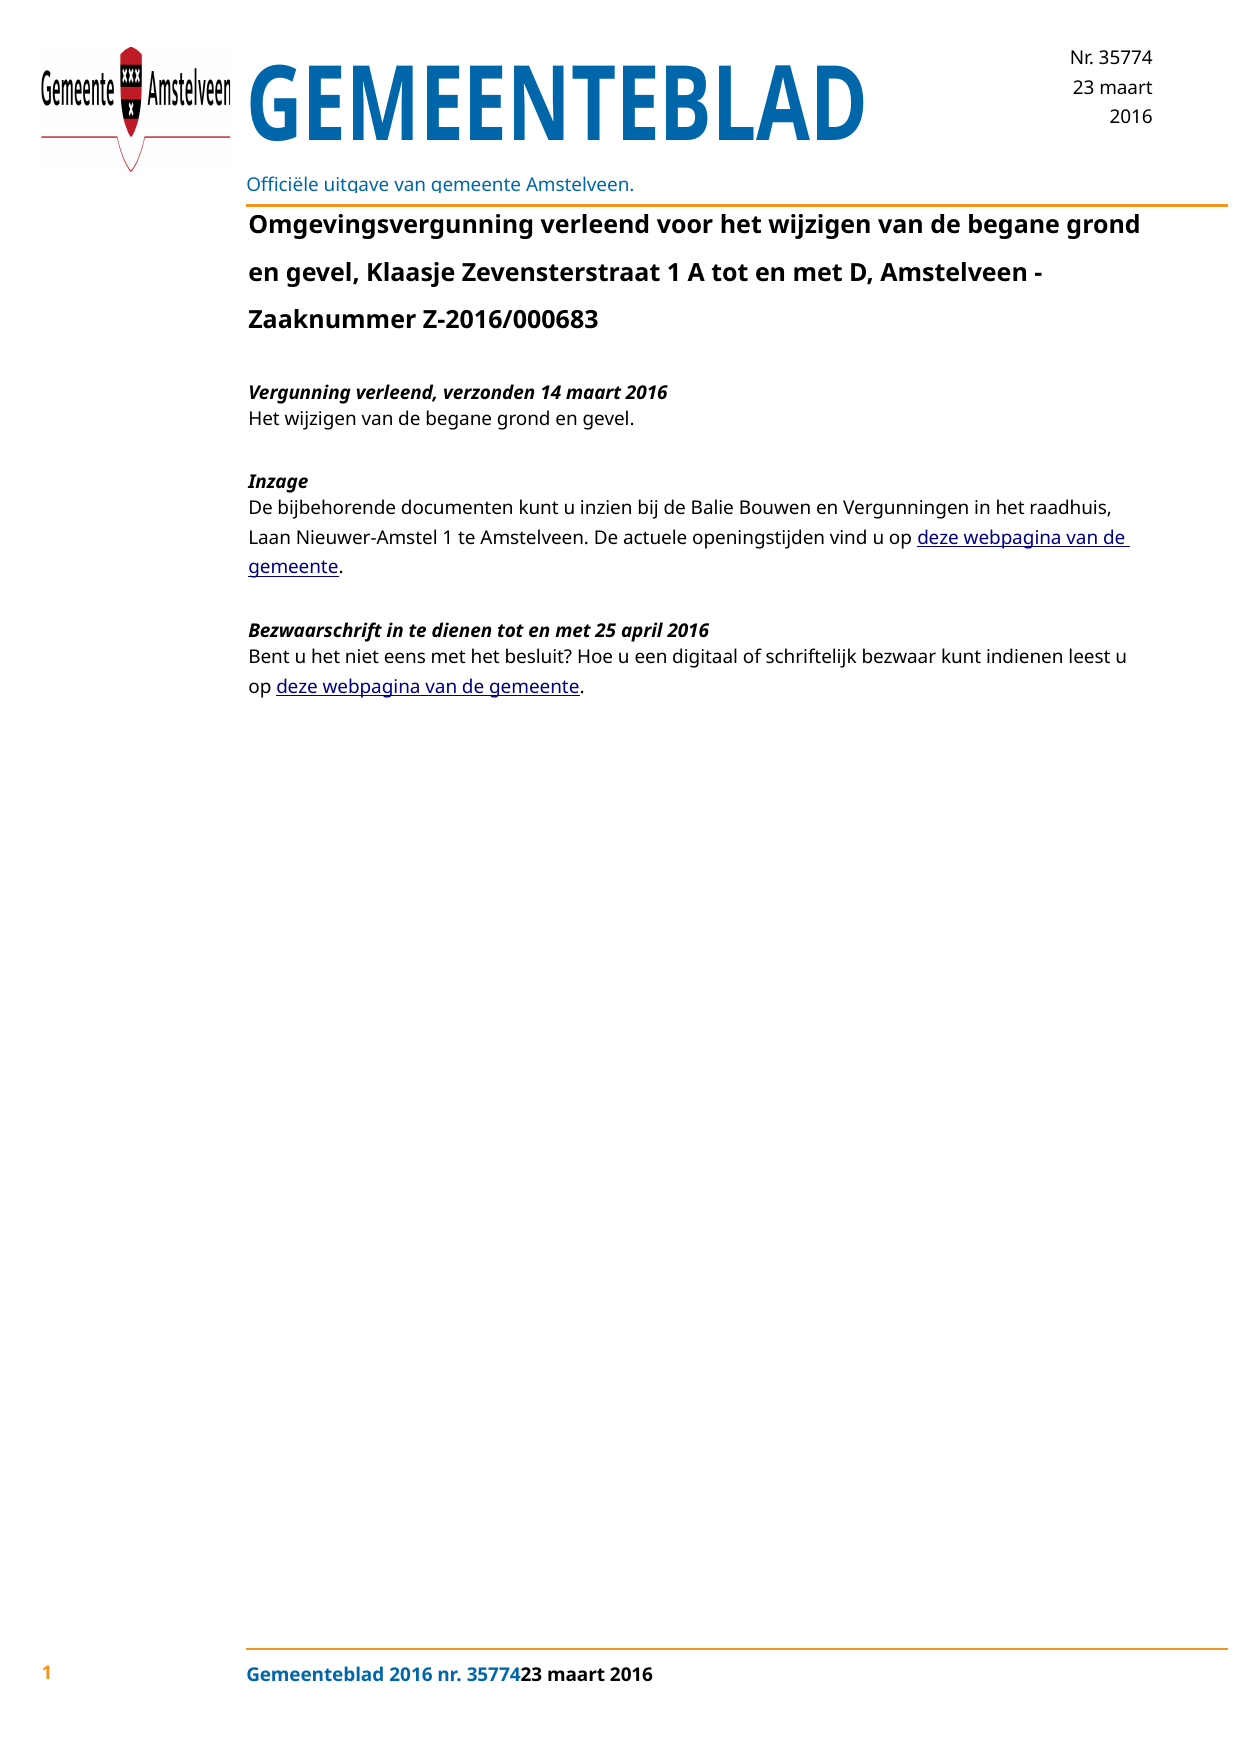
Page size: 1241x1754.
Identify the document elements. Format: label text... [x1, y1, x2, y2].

text Vergunning verleend, verzonden 14 maart 2016 [248, 379, 1152, 405]
text Bezwaarschrift in te dienen tot en met 25 april 2016 [248, 618, 1152, 643]
text De bijbehorende documenten kunt u inzien bij de Balie Bouwen en Vergunningen in het raadhuis, Laan Nieuwer-Amstel 1 te Amstelveen. De actuele openingstijden vind u op deze webpagina van de gemeente. [248, 494, 1152, 579]
text Het wijzigen van de begane grond en gevel. [248, 405, 1152, 431]
text Bent u het niet eens met het besluit? Hoe u een digitaal of schriftelijk bezwaar kunt indienen leest u op deze webpagina van de gemeente. [248, 643, 1152, 699]
text Inzage [248, 469, 1152, 494]
picture [41, 47, 231, 172]
text Omgevingsvergunning verleend voor het wijzigen van de begane grond en gevel, Klaasje Zevensterstraat 1 A tot en met D, Amstelveen - Zaaknummer Z-2016/000683 [248, 207, 1152, 336]
